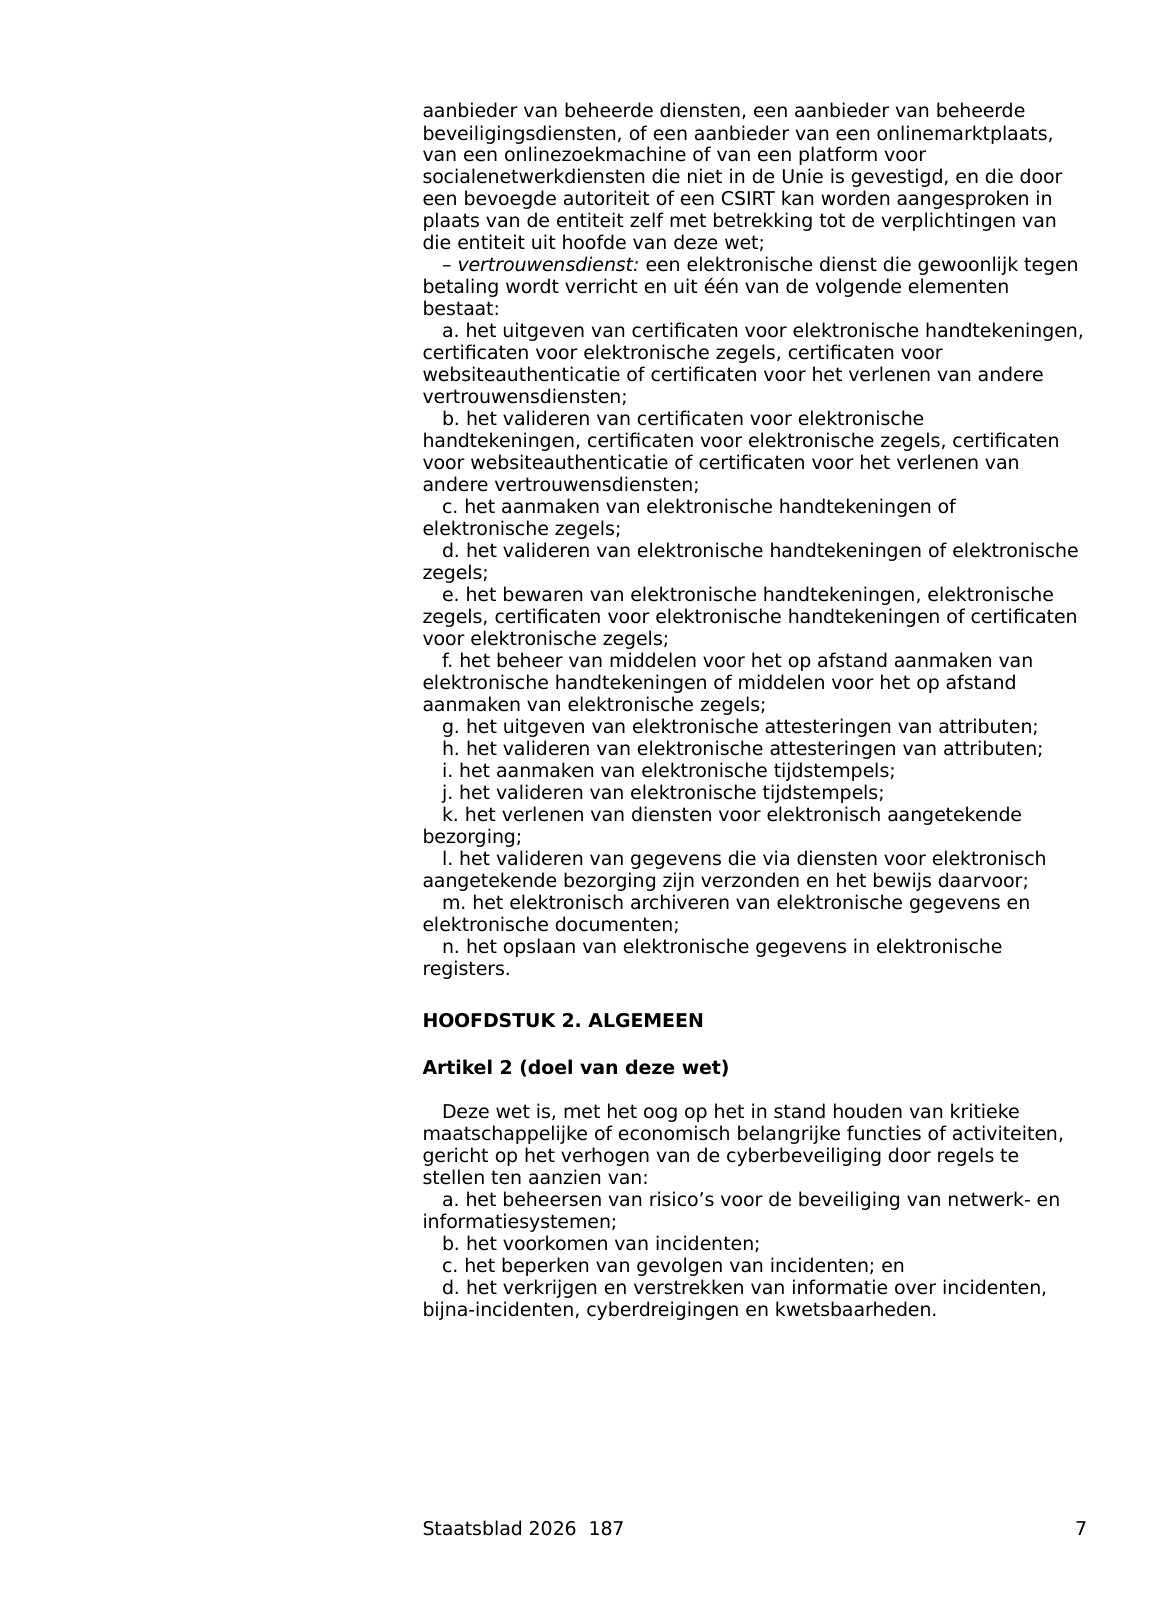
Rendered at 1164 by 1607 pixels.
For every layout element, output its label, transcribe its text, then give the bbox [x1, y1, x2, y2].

text i. het aanmaken van elektronische tijdstempels; [422, 760, 1087, 782]
text – vertrouwensdienst: een elektronische dienst die gewoonlijk tegen betaling wordt verricht en uit één van de volgende elementen bestaat: [422, 254, 1087, 320]
text Deze wet is, met het oog op het in stand houden van kritieke maatschappelijke of economisch belangrijke functies of activiteiten, gericht op het verhogen van de cyberbeveiliging door regels te stellen ten aanzien van: [422, 1101, 1087, 1189]
text a. het beheersen van risico’s voor de beveiliging van netwerk- en informatiesystemen; [422, 1189, 1087, 1233]
text c. het aanmaken van elektronische handtekeningen of elektronische zegels; [422, 496, 1087, 540]
subtitle Artikel 2 (doel van deze wet) [422, 1057, 1087, 1078]
text m. het elektronisch archiveren van elektronische gegevens en elektronische documenten; [422, 892, 1087, 936]
text aanbieder van beheerde diensten, een aanbieder van beheerde beveiligingsdiensten, of een aanbieder van een onlinemarktplaats, van een onlinezoekmachine of van een platform voor socialenetwerkdiensten die niet in de Unie is gevestigd, en die door een bevoegde autoriteit of een CSIRT kan worden aangesproken in plaats van de entiteit zelf met betrekking tot de verplichtingen van die entiteit uit hoofde van deze wet; [422, 100, 1087, 254]
text a. het uitgeven van certificaten voor elektronische handtekeningen, certificaten voor elektronische zegels, certificaten voor websiteauthenticatie of certificaten voor het verlenen van andere vertrouwensdiensten; [422, 320, 1087, 408]
text e. het bewaren van elektronische handtekeningen, elektronische zegels, certificaten voor elektronische handtekeningen of certificaten voor elektronische zegels; [422, 584, 1087, 650]
text c. het beperken van gevolgen van incidenten; en [422, 1254, 1087, 1277]
text j. het valideren van elektronische tijdstempels; [422, 782, 1087, 804]
text d. het verkrijgen en verstrekken van informatie over incidenten, bijna-incidenten, cyberdreigingen en kwetsbaarheden. [422, 1277, 1087, 1321]
text d. het valideren van elektronische handtekeningen of elektronische zegels; [422, 540, 1087, 584]
text h. het valideren van elektronische attesteringen van attributen; [422, 738, 1087, 760]
text n. het opslaan van elektronische gegevens in elektronische registers. [422, 936, 1087, 979]
text b. het voorkomen van incidenten; [422, 1233, 1087, 1254]
text k. het verlenen van diensten voor elektronisch aangetekende bezorging; [422, 804, 1087, 848]
text f. het beheer van middelen voor het op afstand aanmaken van elektronische handtekeningen of middelen voor het op afstand aanmaken van elektronische zegels; [422, 650, 1087, 716]
subtitle HOOFDSTUK 2. ALGEMEEN [422, 1009, 1087, 1032]
text b. het valideren van certificaten voor elektronische handtekeningen, certificaten voor elektronische zegels, certificaten voor websiteauthenticatie of certificaten voor het verlenen van andere vertrouwensdiensten; [422, 408, 1087, 496]
text g. het uitgeven van elektronische attesteringen van attributen; [422, 716, 1087, 738]
text l. het valideren van gegevens die via diensten voor elektronisch aangetekende bezorging zijn verzonden en het bewijs daarvoor; [422, 848, 1087, 892]
